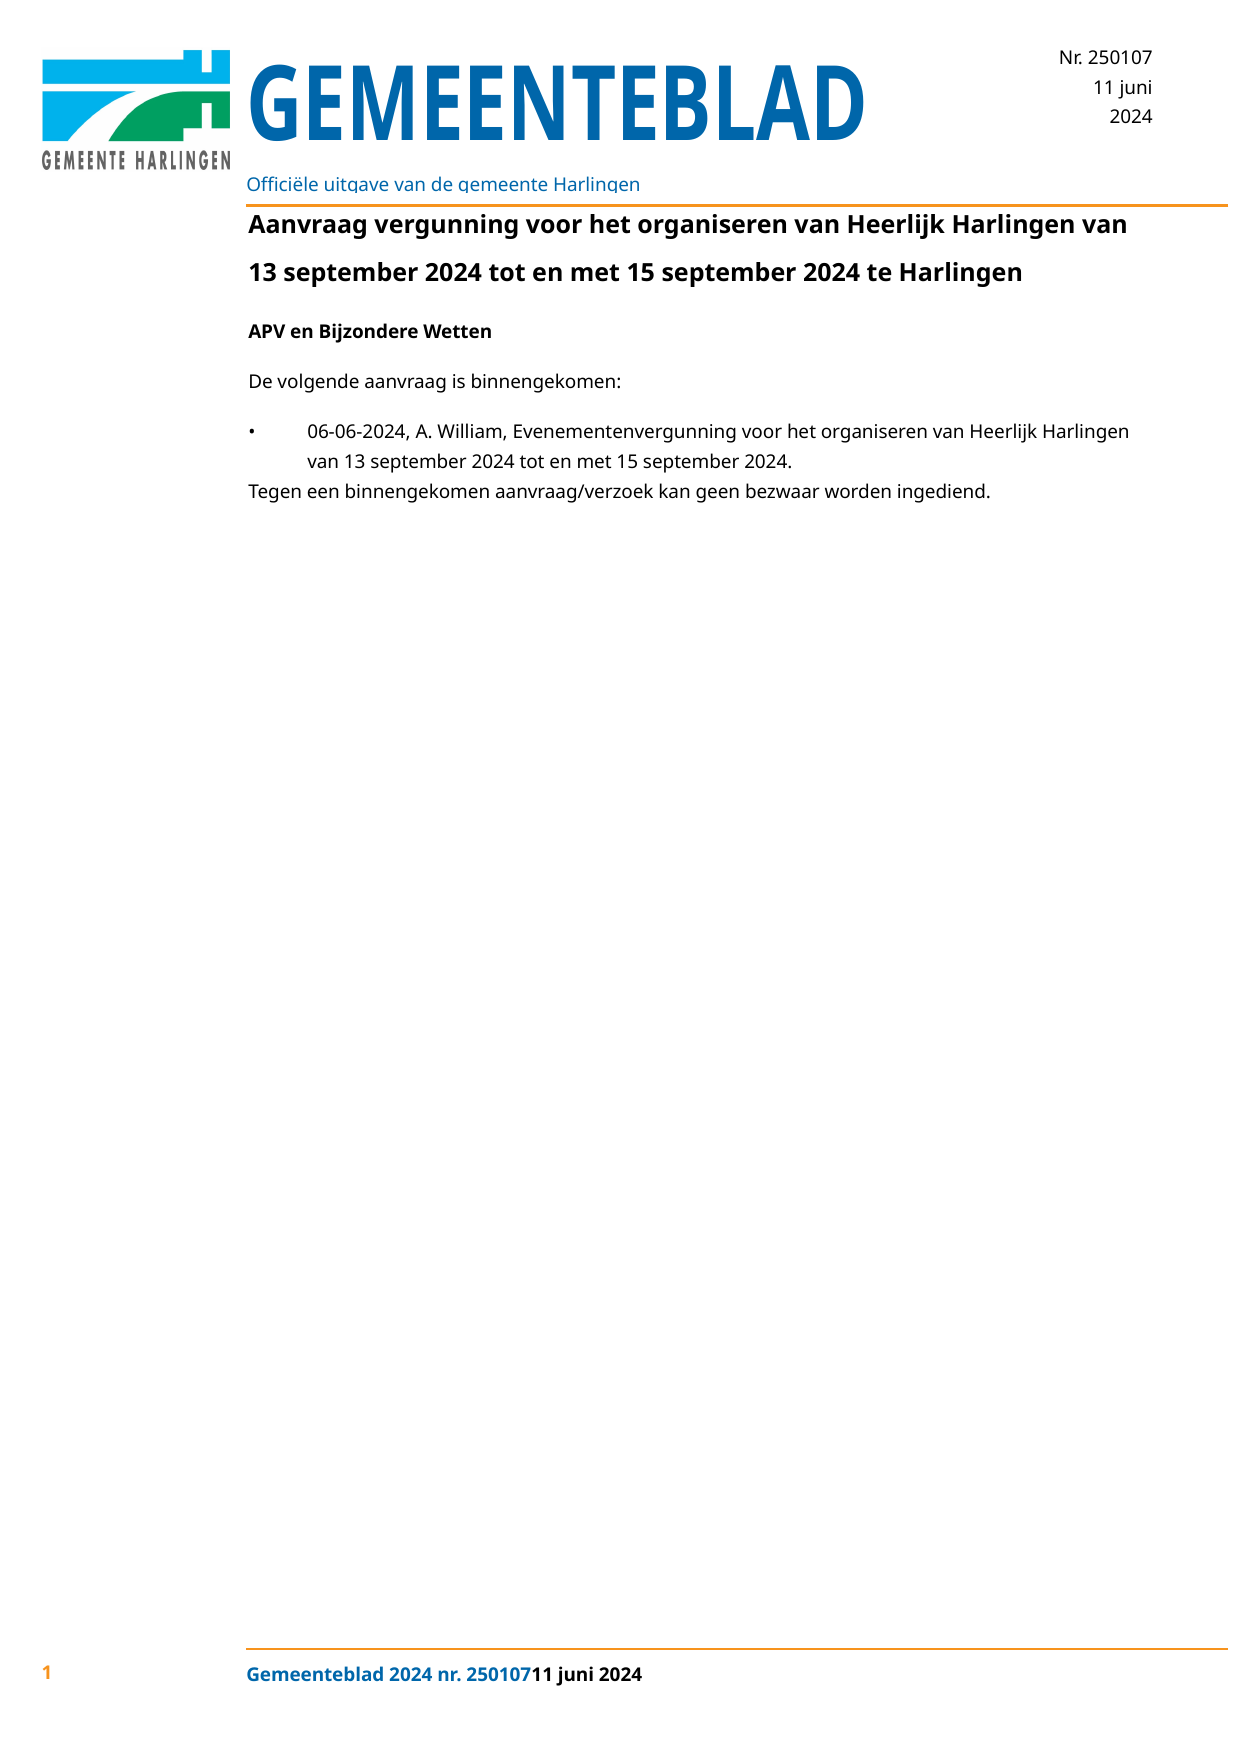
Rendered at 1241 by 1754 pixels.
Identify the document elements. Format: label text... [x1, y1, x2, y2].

list 06-06-2024, A. William, Evenementenvergunning voor het organiseren van Heerlijk Harlingen van 13 september 2024 tot en met 15 september 2024. [248, 419, 1152, 474]
text Tegen een binnengekomen aanvraag/verzoek kan geen bezwaar worden ingediend. [248, 478, 1152, 504]
text Aanvraag vergunning voor het organiseren van Heerlijk Harlingen van 13 september 2024 tot en met 15 september 2024 te Harlingen [248, 207, 1152, 288]
text APV en Bijzondere Wetten [248, 318, 1152, 344]
text De volgende aanvraag is binnengekomen: [248, 368, 1152, 394]
picture [41, 47, 231, 172]
